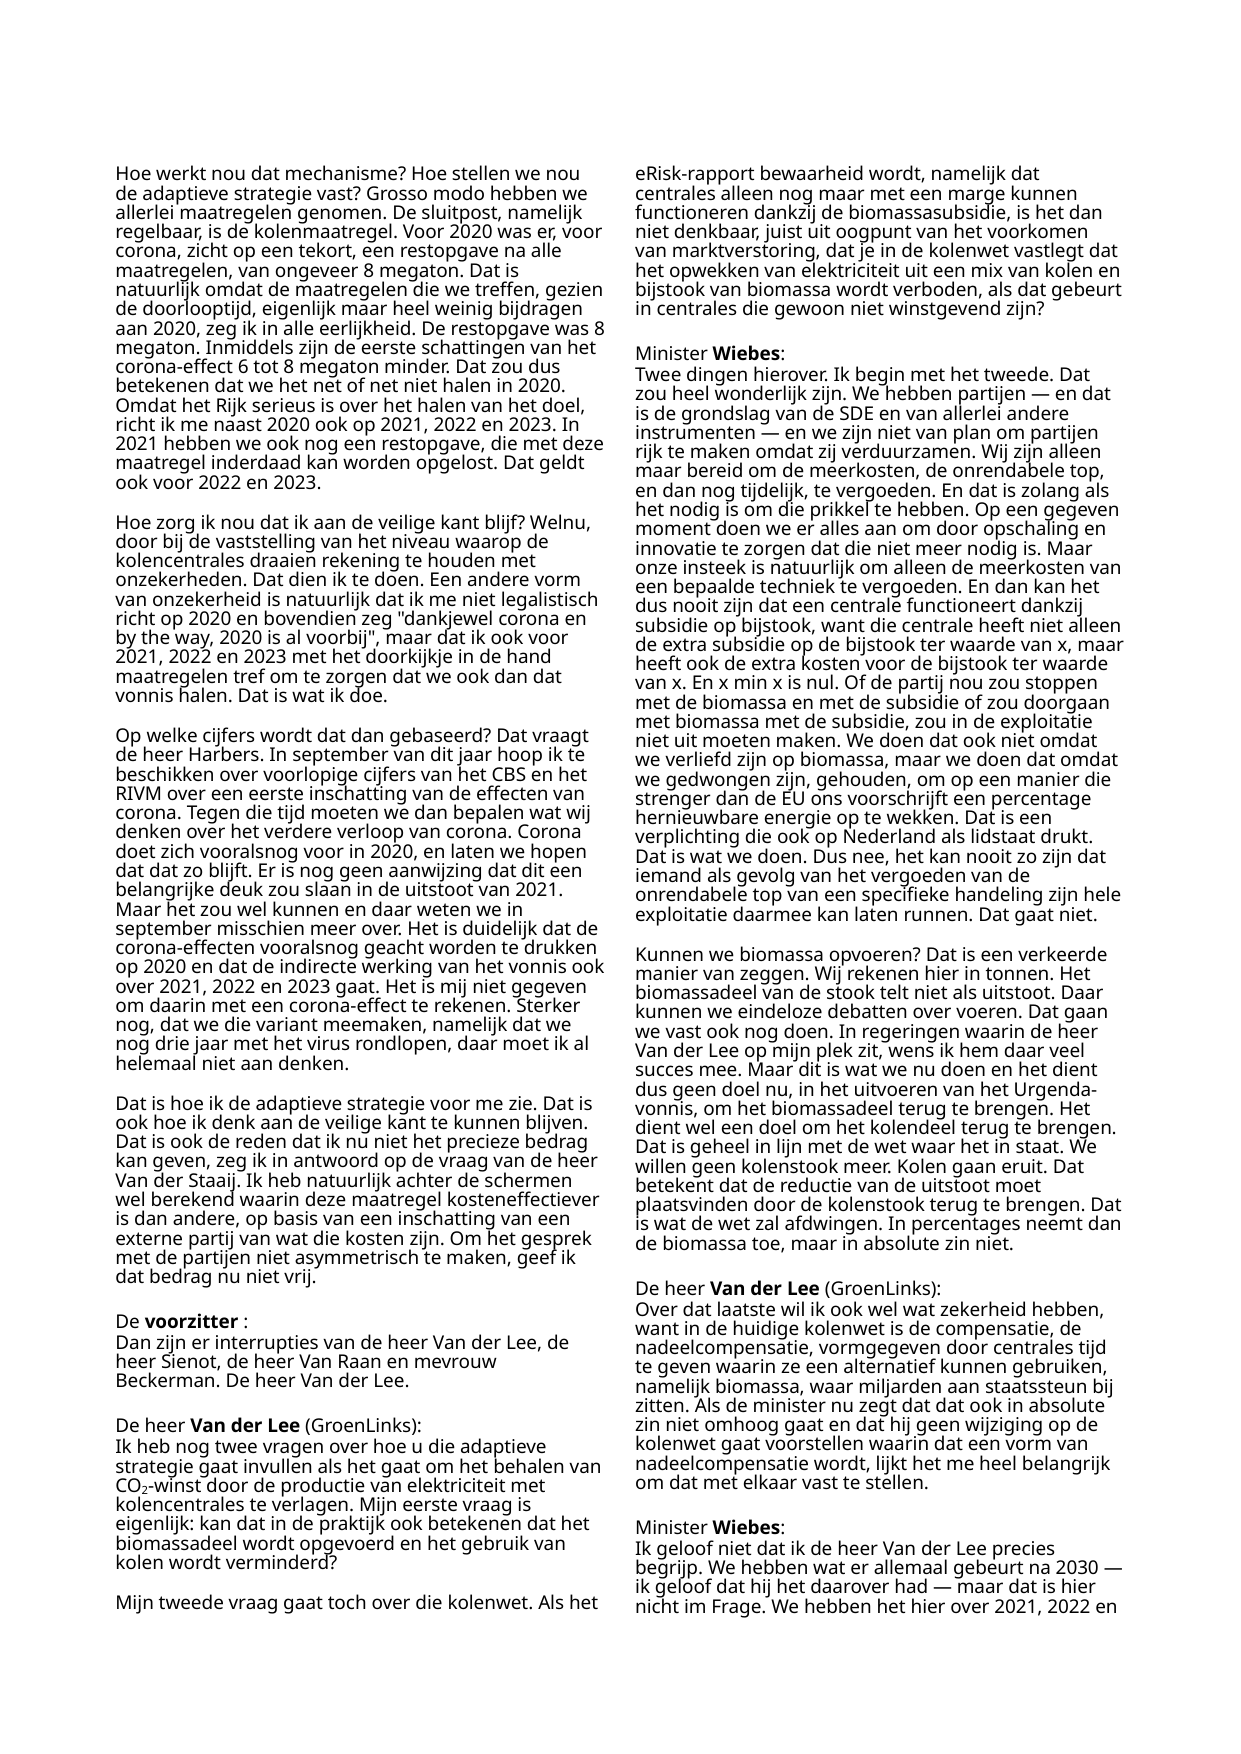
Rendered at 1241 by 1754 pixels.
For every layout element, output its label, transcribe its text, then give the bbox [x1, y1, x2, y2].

text Dan zijn er interrupties van de heer Van der Lee, de heer Sienot, de heer Van Raan en mevrouw Beckerman. De heer Van der Lee. [115, 1334, 605, 1392]
text Mijn tweede vraag gaat toch over die kolenwet. Als het [115, 1594, 605, 1613]
text Hoe zorg ik nou dat ik aan de veilige kant blijf? Welnu, door bij de vaststelling van het niveau waarop de kolencentrales draaien rekening te houden met onzekerheden. Dat dien ik te doen. Een andere vorm van onzekerheid is natuurlijk dat ik me niet legalistisch richt op 2020 en bovendien zeg "dankjewel corona en by the way, 2020 is al voorbij", maar dat ik ook voor 2021, 2022 en 2023 met het doorkijkje in de hand maatregelen tref om te zorgen dat we ook dan dat vonnis halen. Dat is wat ik doe. [115, 514, 605, 706]
text De heer Van der Lee (GroenLinks): [635, 1275, 1125, 1301]
text De heer Van der Lee (GroenLinks): [115, 1413, 605, 1438]
text Op welke cijfers wordt dat dan gebaseerd? Dat vraagt de heer Harbers. In september van dit jaar hoop ik te beschikken over voorlopige cijfers van het CBS en het RIVM over een eerste inschatting van de effecten van corona. Tegen die tijd moeten we dan bepalen wat wij denken over het verdere verloop van corona. Corona doet zich vooralsnog voor in 2020, en laten we hopen dat dat zo blijft. Er is nog geen aanwijzing dat dit een belangrijke deuk zou slaan in de uitstoot van 2021. Maar het zou wel kunnen en daar weten we in september misschien meer over. Het is duidelijk dat de corona-effecten vooralsnog geacht worden te drukken op 2020 en dat de indirecte werking van het vonnis ook over 2021, 2022 en 2023 gaat. Het is mij niet gegeven om daarin met een corona-effect te rekenen. Sterker nog, dat we die variant meemaken, namelijk dat we nog drie jaar met het virus rondlopen, daar moet ik al helemaal niet aan denken. [115, 727, 605, 1074]
text Hoe werkt nou dat mechanisme? Hoe stellen we nou de adaptieve strategie vast? Grosso modo hebben we allerlei maatregelen genomen. De sluitpost, namelijk regelbaar, is de kolenmaatregel. Voor 2020 was er, voor corona, zicht op een tekort, een restopgave na alle maatregelen, van ongeveer 8 megaton. Dat is natuurlijk omdat de maatregelen die we treffen, gezien de doorlooptijd, eigenlijk maar heel weinig bijdragen aan 2020, zeg ik in alle eerlijkheid. De restopgave was 8 megaton. Inmiddels zijn de eerste schattingen van het corona-effect 6 tot 8 megaton minder. Dat zou dus betekenen dat we het net of net niet halen in 2020. Omdat het Rijk serieus is over het halen van het doel, richt ik me naast 2020 ook op 2021, 2022 en 2023. In 2021 hebben we ook nog een restopgave, die met deze maatregel inderdaad kan worden opgelost. Dat geldt ook voor 2022 en 2023. [115, 165, 605, 493]
text Dat is hoe ik de adaptieve strategie voor me zie. Dat is ook hoe ik denk aan de veilige kant te kunnen blijven. Dat is ook de reden dat ik nu niet het precieze bedrag kan geven, zeg ik in antwoord op de vraag van de heer Van der Staaij. Ik heb natuurlijk achter de schermen wel berekend waarin deze maatregel kosteneffectiever is dan andere, op basis van een inschatting van een externe partij van wat die kosten zijn. Om het gesprek met de partijen niet asymmetrisch te maken, geef ik dat bedrag nu niet vrij. [115, 1095, 605, 1287]
text eRisk-rapport bewaarheid wordt, namelijk dat centrales alleen nog maar met een marge kunnen functioneren dankzij de biomassasubsidie, is het dan niet denkbaar, juist uit oogpunt van het voorkomen van marktverstoring, dat je in de kolenwet vastlegt dat het opwekken van elektriciteit uit een mix van kolen en bijstook van biomassa wordt verboden, als dat gebeurt in centrales die gewoon niet winstgevend zijn? [635, 165, 1125, 319]
text Ik geloof niet dat ik de heer Van der Lee precies begrijp. We hebben wat er allemaal gebeurt na 2030 — ik geloof dat hij het daarover had — maar dat is hier nicht im Frage. We hebben het hier over 2021, 2022 en [635, 1540, 1125, 1617]
text De voorzitter : [115, 1308, 605, 1334]
text Minister Wiebes: [635, 1514, 1125, 1540]
text Twee dingen hierover. Ik begin met het tweede. Dat zou heel wonderlijk zijn. We hebben partijen — en dat is de grondslag van de SDE en van allerlei andere instrumenten — en we zijn niet van plan om partijen rijk te maken omdat zij verduurzamen. Wij zijn alleen maar bereid om de meerkosten, de onrendabele top, en dan nog tijdelijk, te vergoeden. En dat is zolang als het nodig is om die prikkel te hebben. Op een gegeven moment doen we er alles aan om door opschaling en innovatie te zorgen dat die niet meer nodig is. Maar onze insteek is natuurlijk om alleen de meerkosten van een bepaalde techniek te vergoeden. En dan kan het dus nooit zijn dat een centrale functioneert dankzij subsidie op bijstook, want die centrale heeft niet alleen de extra subsidie op de bijstook ter waarde van x, maar heeft ook de extra kosten voor de bijstook ter waarde van x. En x min x is nul. Of de partij nou zou stoppen met de biomassa en met de subsidie of zou doorgaan met biomassa met de subsidie, zou in de exploitatie niet uit moeten maken. We doen dat ook niet omdat we verliefd zijn op biomassa, maar we doen dat omdat we gedwongen zijn, gehouden, om op een manier die strenger dan de EU ons voorschrijft een percentage hernieuwbare energie op te wekken. Dat is een verplichting die ook op Nederland als lidstaat drukt. Dat is wat we doen. Dus nee, het kan nooit zo zijn dat iemand als gevolg van het vergoeden van de onrendabele top van een specifieke handeling zijn hele exploitatie daarmee kan laten runnen. Dat gaat niet. [635, 366, 1125, 925]
text Over dat laatste wil ik ook wel wat zekerheid hebben, want in de huidige kolenwet is de compensatie, de nadeelcompensatie, vormgegeven door centrales tijd te geven waarin ze een alternatief kunnen gebruiken, namelijk biomassa, waar miljarden aan staatssteun bij zitten. Als de minister nu zegt dat dat ook in absolute zin niet omhoog gaat en dat hij geen wijziging op de kolenwet gaat voorstellen waarin dat een vorm van nadeelcompensatie wordt, lijkt het me heel belangrijk om dat met elkaar vast te stellen. [635, 1301, 1125, 1493]
text Kunnen we biomassa opvoeren? Dat is een verkeerde manier van zeggen. Wij rekenen hier in tonnen. Het biomassadeel van de stook telt niet als uitstoot. Daar kunnen we eindeloze debatten over voeren. Dat gaan we vast ook nog doen. In regeringen waarin de heer Van der Lee op mijn plek zit, wens ik hem daar veel succes mee. Maar dit is wat we nu doen en het dient dus geen doel nu, in het uitvoeren van het Urgenda-vonnis, om het biomassadeel terug te brengen. Het dient wel een doel om het kolendeel terug te brengen. Dat is geheel in lijn met de wet waar het in staat. We willen geen kolenstook meer. Kolen gaan eruit. Dat betekent dat de reductie van de uitstoot moet plaatsvinden door de kolenstook terug te brengen. Dat is wat de wet zal afdwingen. In percentages neemt dan de biomassa toe, maar in absolute zin niet. [635, 946, 1125, 1254]
text Ik heb nog twee vragen over hoe u die adaptieve strategie gaat invullen als het gaat om het behalen van CO2-winst door de productie van elektriciteit met kolencentrales te verlagen. Mijn eerste vraag is eigenlijk: kan dat in de praktijk ook betekenen dat het biomassadeel wordt opgevoerd en het gebruik van kolen wordt verminderd? [115, 1438, 605, 1573]
text Minister Wiebes: [635, 340, 1125, 366]
